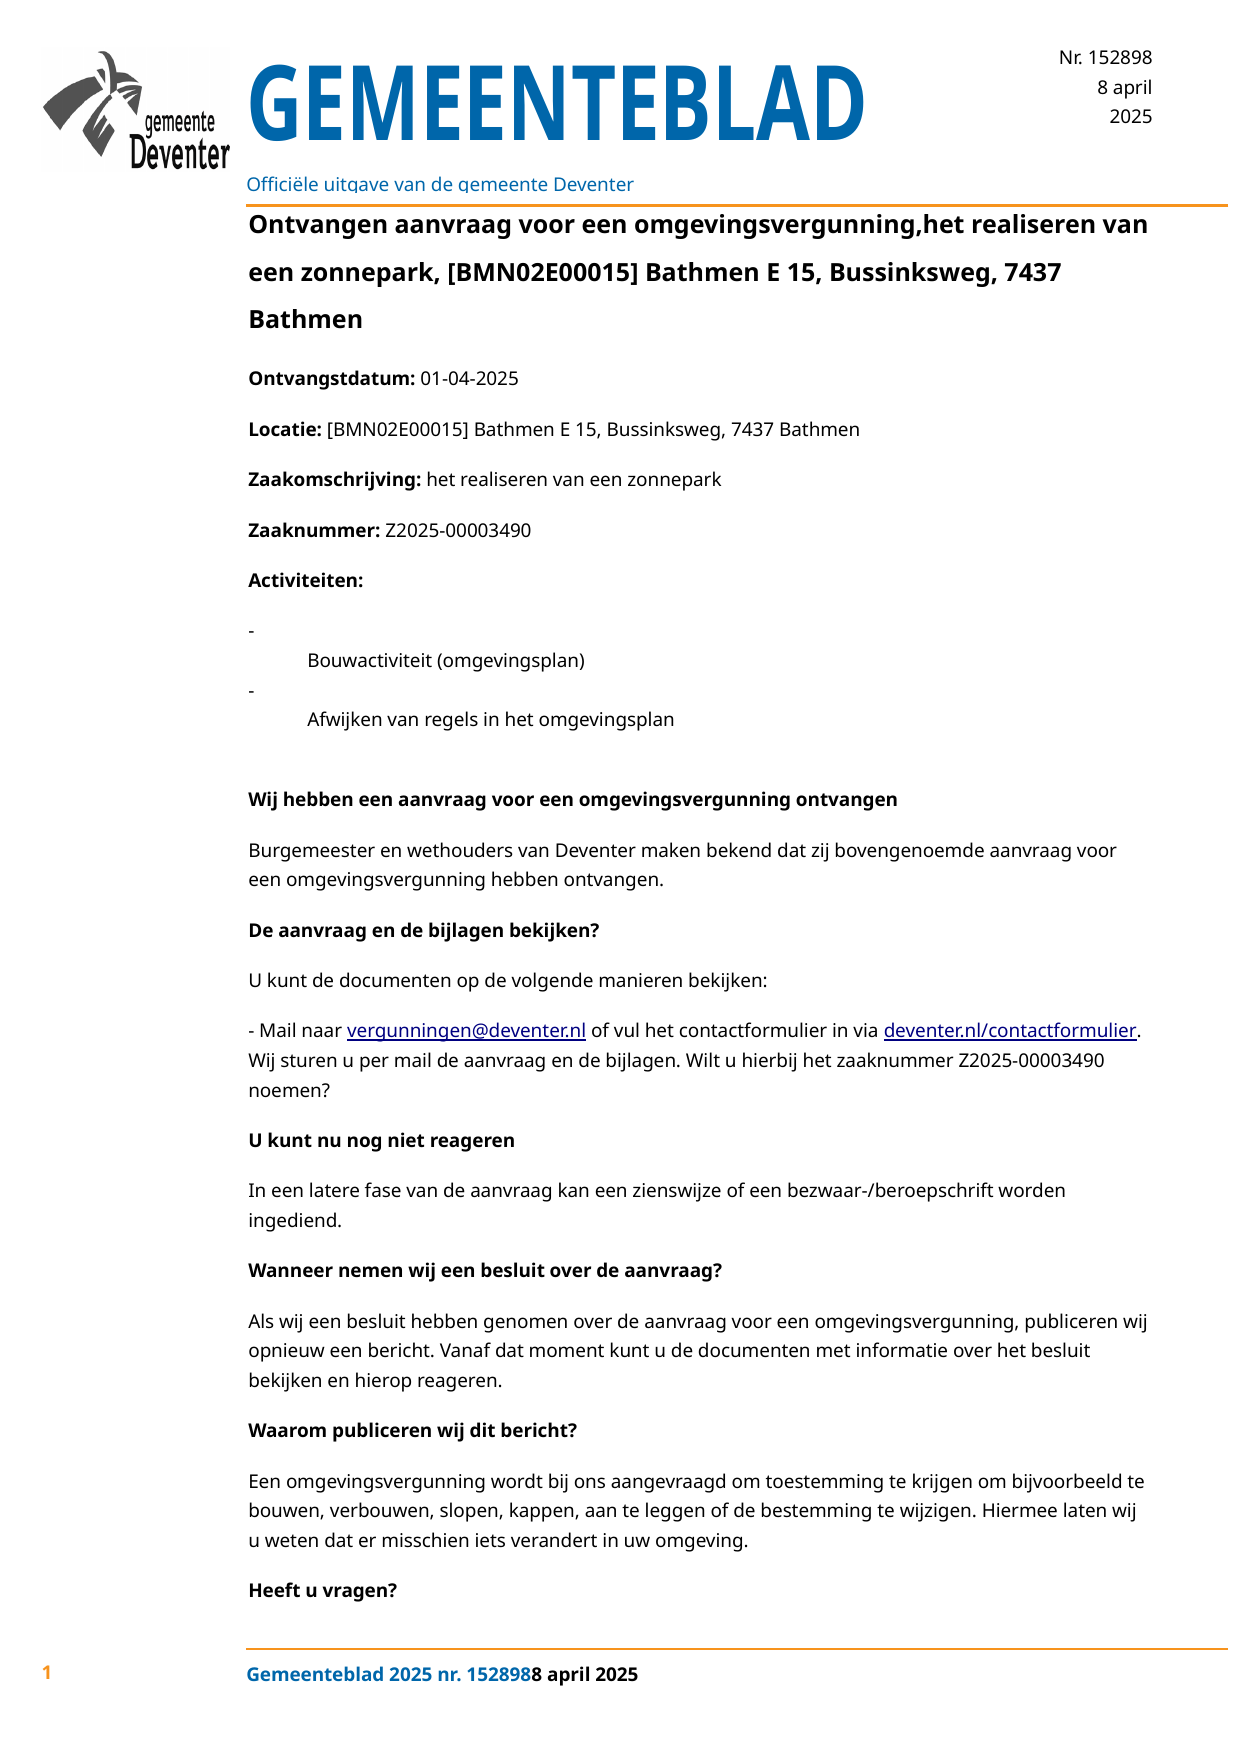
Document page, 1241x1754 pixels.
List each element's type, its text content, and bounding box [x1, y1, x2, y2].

text In een latere fase van de aanvraag kan een zienswijze of een bezwaar-/beroepschrift worden ingediend. [248, 1178, 1152, 1233]
text Ontvangstdatum: 01-04-2025 [248, 366, 1152, 391]
text Als wij een besluit hebben genomen over de aanvraag voor een omgevingsvergunning, publiceren wij opnieuw een bericht. Vanaf dat moment kunt u de documenten met informatie over het besluit bekijken en hierop reageren. [248, 1308, 1152, 1393]
text Een omgevingsvergunning wordt bij ons aangevraagd om toestemming te krijgen om bijvoorbeeld te bouwen, verbouwen, slopen, kappen, aan te leggen of de bestemming te wijzigen. Hiermee laten wij u weten dat er misschien iets verandert in uw omgeving. [248, 1468, 1152, 1553]
picture [41, 47, 231, 172]
text Burgemeester en wethouders van Deventer maken bekend dat zij bovengenoemde aanvraag voor een omgevingsvergunning hebben ontvangen. [248, 837, 1152, 892]
text U kunt de documenten op de volgende manieren bekijken: [248, 967, 1152, 993]
text Heeft u vragen? [248, 1578, 1152, 1603]
text De aanvraag en de bijlagen bekijken? [248, 917, 1152, 942]
text Zaaknummer: Z2025-00003490 [248, 517, 1152, 542]
text - Mail naar vergunningen@deventer.nl of vul het contactformulier in via deventer.nl/contactformulier. Wij sturen u per mail de aanvraag en de bijlagen. Wilt u hierbij het zaaknummer Z2025-00003490 noemen? [248, 1018, 1152, 1102]
text Wij hebben een aanvraag voor een omgevingsvergunning ontvangen [248, 786, 1152, 812]
text Wanneer nemen wij een besluit over de aanvraag? [248, 1258, 1152, 1283]
text Activiteiten: [248, 567, 1152, 593]
list Afwijken van regels in het omgevingsplan [248, 706, 1152, 732]
text U kunt nu nog niet reageren [248, 1127, 1152, 1153]
text Ontvangen aanvraag voor een omgevingsvergunning,het realiseren van een zonnepark, [BMN02E00015] Bathmen E 15, Bussinksweg, 7437 Bathmen [248, 207, 1152, 336]
text Locatie: [BMN02E00015] Bathmen E 15, Bussinksweg, 7437 Bathmen [248, 416, 1152, 442]
list Bouwactiviteit (omgevingsplan) [248, 647, 1152, 673]
text Waarom publiceren wij dit bericht? [248, 1418, 1152, 1443]
text Zaakomschrijving: het realiseren van een zonnepark [248, 466, 1152, 492]
